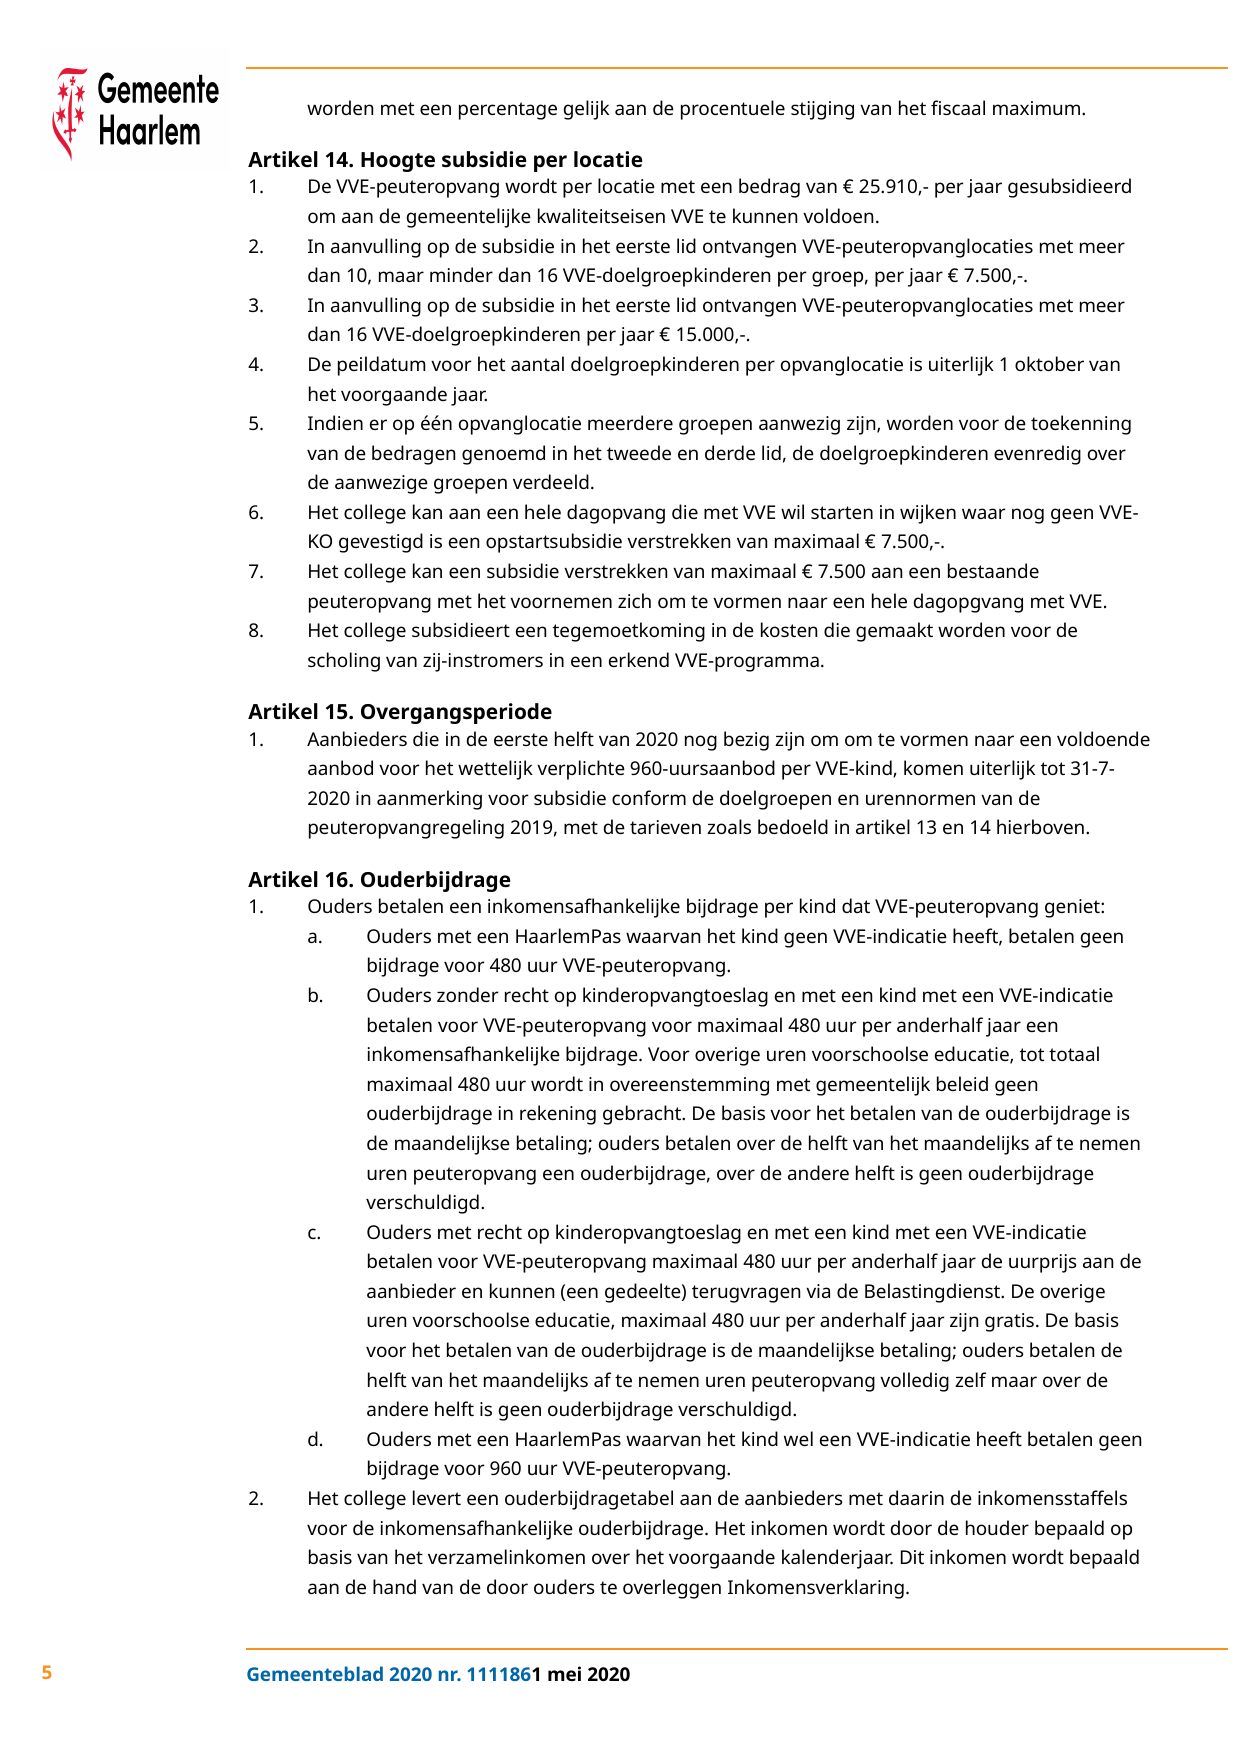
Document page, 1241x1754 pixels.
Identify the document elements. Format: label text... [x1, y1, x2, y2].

list Het college kan aan een hele dagopvang die met VVE wil starten in wijken waar nog geen VVE-KO gevestigd is een opstartsubsidie verstrekken van maximaal € 7.500,-. [248, 499, 1152, 554]
list Het college subsidieert een tegemoetkoming in de kosten die gemaakt worden voor de scholing van zij-instromers in een erkend VVE-programma. [248, 617, 1152, 673]
picture [41, 47, 231, 172]
list Ouders met een HaarlemPas waarvan het kind wel een VVE-indicatie heeft betalen geen bijdrage voor 960 uur VVE-peuteropvang. [307, 1426, 1152, 1481]
list De VVE-peuteropvang wordt per locatie met een bedrag van € 25.910,- per jaar gesubsidieerd om aan de gemeentelijke kwaliteitseisen VVE te kunnen voldoen. [248, 174, 1152, 229]
text Artikel 16. Ouderbijdrage [248, 865, 1152, 893]
list Aanbieders die in de eerste helft van 2020 nog bezig zijn om om te vormen naar een voldoende aanbod voor het wettelijk verplichte 960-uursaanbod per VVE-kind, komen uiterlijk tot 31-7-2020 in aanmerking voor subsidie conform de doelgroepen en urennormen van de peuteropvangregeling 2019, met de tarieven zoals bedoeld in artikel 13 en 14 hierboven. [248, 726, 1152, 840]
list De peildatum voor het aantal doelgroepkinderen per opvanglocatie is uiterlijk 1 oktober van het voorgaande jaar. [248, 351, 1152, 406]
list Het college kan een subsidie verstrekken van maximaal € 7.500 aan een bestaande peuteropvang met het voornemen zich om te vormen naar een hele dagopgvang met VVE. [248, 558, 1152, 613]
list In aanvulling op de subsidie in het eerste lid ontvangen VVE-peuteropvanglocaties met meer dan 10, maar minder dan 16 VVE-doelgroepkinderen per groep, per jaar € 7.500,-. [248, 233, 1152, 288]
list Het college levert een ouderbijdragetabel aan de aanbieders met daarin de inkomensstaffels voor de inkomensafhankelijke ouderbijdrage. Het inkomen wordt door de houder bepaald op basis van het verzamelinkomen over het voorgaande kalenderjaar. Dit inkomen wordt bepaald aan de hand van de door ouders te overleggen Inkomensverklaring. [248, 1485, 1152, 1599]
list Indien er op één opvanglocatie meerdere groepen aanwezig zijn, worden voor de toekenning van de bedragen genoemd in het tweede en derde lid, de doelgroepkinderen evenredig over de aanwezige groepen verdeeld. [248, 410, 1152, 495]
list worden met een percentage gelijk aan de procentuele stijging van het fiscaal maximum. [248, 95, 1152, 121]
text Artikel 14. Hoogte subsidie per locatie [248, 145, 1152, 174]
list Ouders zonder recht op kinderopvangtoeslag en met een kind met een VVE-indicatie betalen voor VVE-peuteropvang voor maximaal 480 uur per anderhalf jaar een inkomensafhankelijke bijdrage. Voor overige uren voorschoolse educatie, tot totaal maximaal 480 uur wordt in overeenstemming met gemeentelijk beleid geen ouderbijdrage in rekening gebracht. De basis voor het betalen van de ouderbijdrage is de maandelijkse betaling; ouders betalen over de helft van het maandelijks af te nemen uren peuteropvang een ouderbijdrage, over de andere helft is geen ouderbijdrage verschuldigd. [307, 982, 1152, 1215]
list Ouders betalen een inkomensafhankelijke bijdrage per kind dat VVE-peuteropvang geniet: [248, 893, 1152, 919]
text Artikel 15. Overgangsperiode [248, 697, 1152, 726]
list In aanvulling op de subsidie in het eerste lid ontvangen VVE-peuteropvanglocaties met meer dan 16 VVE-doelgroepkinderen per jaar € 15.000,-. [248, 292, 1152, 347]
list Ouders met recht op kinderopvangtoeslag en met een kind met een VVE-indicatie betalen voor VVE-peuteropvang maximaal 480 uur per anderhalf jaar de uurprijs aan de aanbieder en kunnen (een gedeelte) terugvragen via de Belastingdienst. De overige uren voorschoolse educatie, maximaal 480 uur per anderhalf jaar zijn gratis. De basis voor het betalen van de ouderbijdrage is de maandelijkse betaling; ouders betalen de helft van het maandelijks af te nemen uren peuteropvang volledig zelf maar over de andere helft is geen ouderbijdrage verschuldigd. [307, 1219, 1152, 1422]
list Ouders met een HaarlemPas waarvan het kind geen VVE-indicatie heeft, betalen geen bijdrage voor 480 uur VVE-peuteropvang. [307, 923, 1152, 978]
